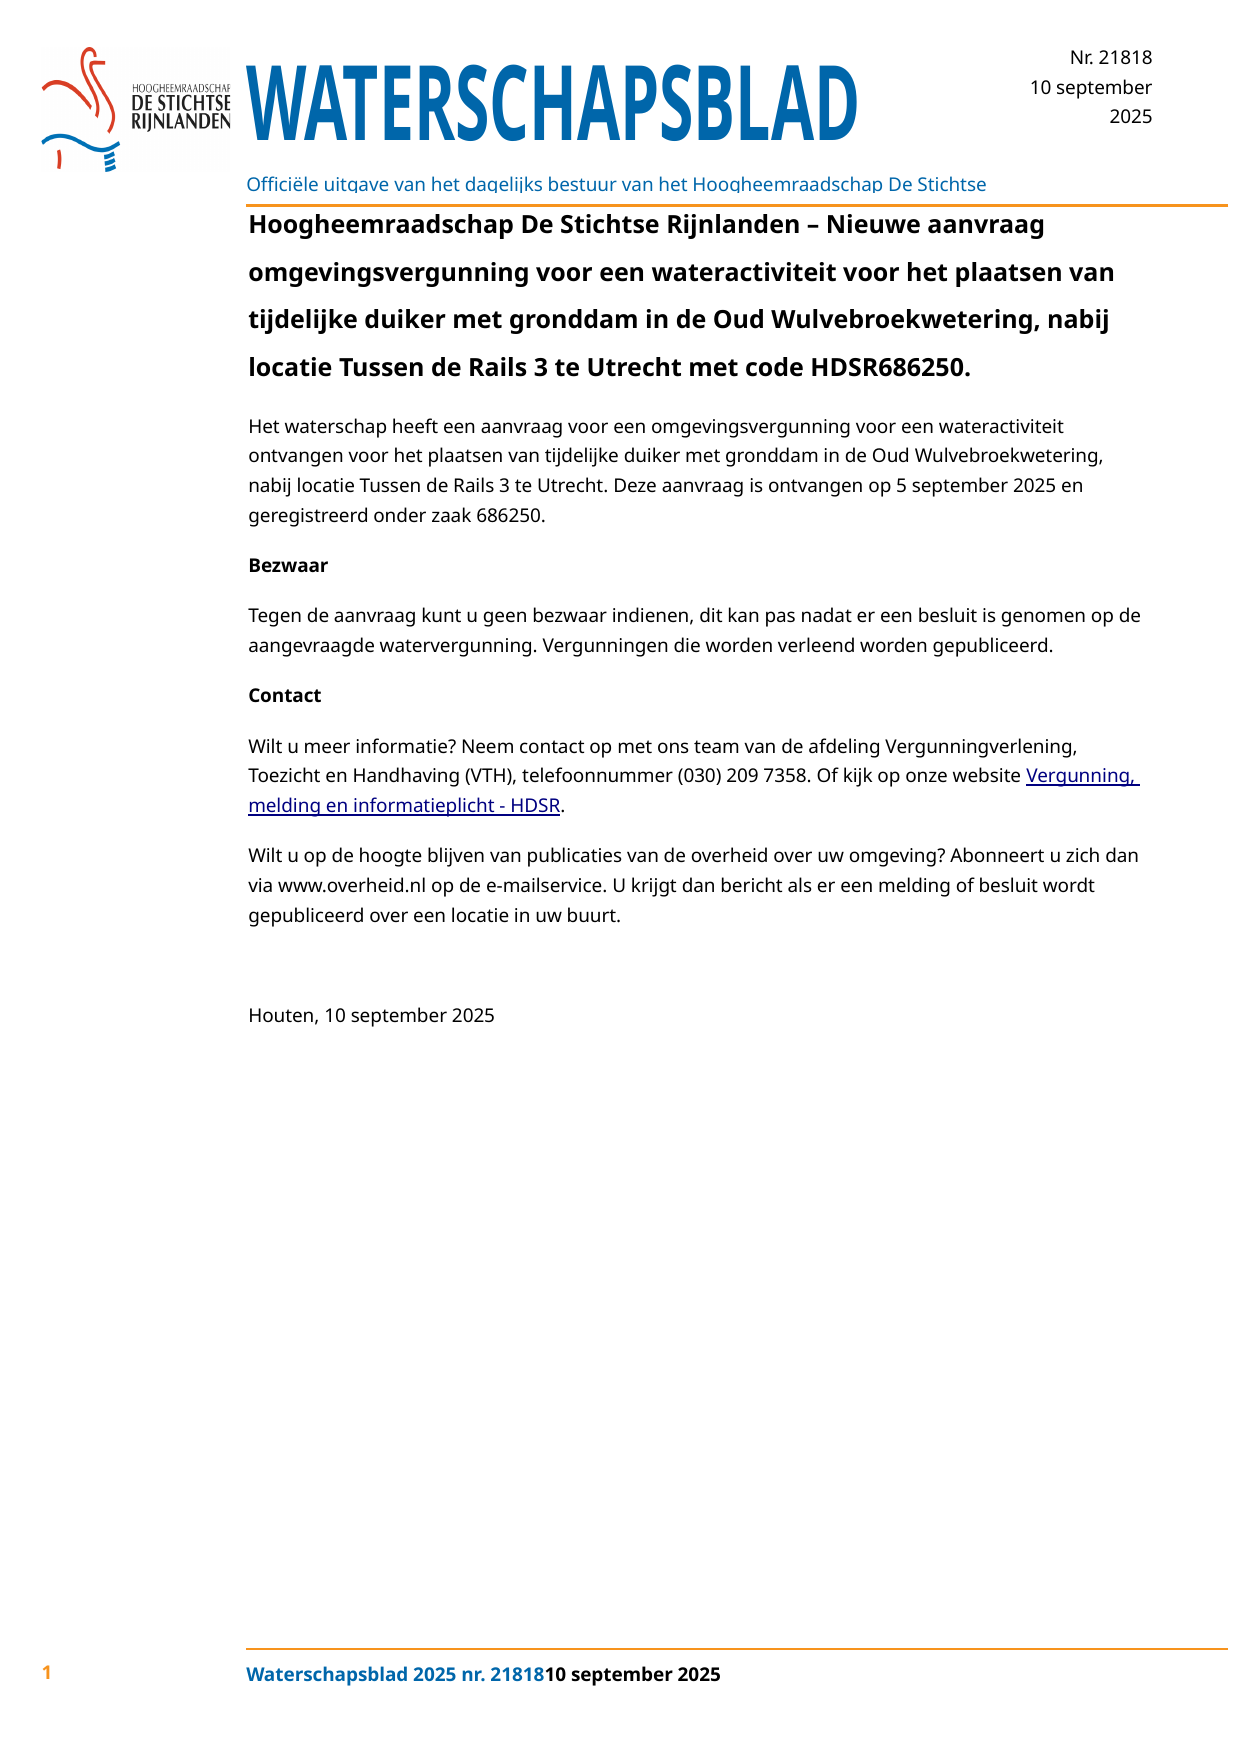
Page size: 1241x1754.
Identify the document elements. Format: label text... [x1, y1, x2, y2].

text Het waterschap heeft een aanvraag voor een omgevingsvergunning voor een wateractiviteit ontvangen voor het plaatsen van tijdelijke duiker met gronddam in de Oud Wulvebroekwetering, nabij locatie Tussen de Rails 3 te Utrecht. Deze aanvraag is ontvangen op 5 september 2025 en geregistreerd onder zaak 686250. [248, 413, 1152, 528]
text Wilt u op de hoogte blijven van publicaties van de overheid over uw omgeving? Abonneert u zich dan via www.overheid.nl op de e-mailservice. U krijgt dan bericht als er een melding of besluit wordt gepubliceerd over een locatie in uw buurt. [248, 843, 1152, 928]
text Contact [248, 683, 1152, 708]
text Bezwaar [248, 552, 1152, 578]
text Wilt u meer informatie? Neem contact op met ons team van de afdeling Vergunningverlening, Toezicht en Handhaving (VTH), telefoonnummer (030) 209 7358. Of kijk op onze website Vergunning, melding en informatieplicht - HDSR. [248, 733, 1152, 818]
text Houten, 10 september 2025 [248, 1003, 1152, 1028]
text Tegen de aanvraag kunt u geen bezwaar indienen, dit kan pas nadat er een besluit is genomen op de aangevraagde watervergunning. Vergunningen die worden verleend worden gepubliceerd. [248, 603, 1152, 658]
picture [41, 47, 231, 172]
text Hoogheemraadschap De Stichtse Rijnlanden – Nieuwe aanvraag omgevingsvergunning voor een wateractiviteit voor het plaatsen van tijdelijke duiker met gronddam in de Oud Wulvebroekwetering, nabij locatie Tussen de Rails 3 te Utrecht met code HDSR686250. [248, 207, 1152, 384]
